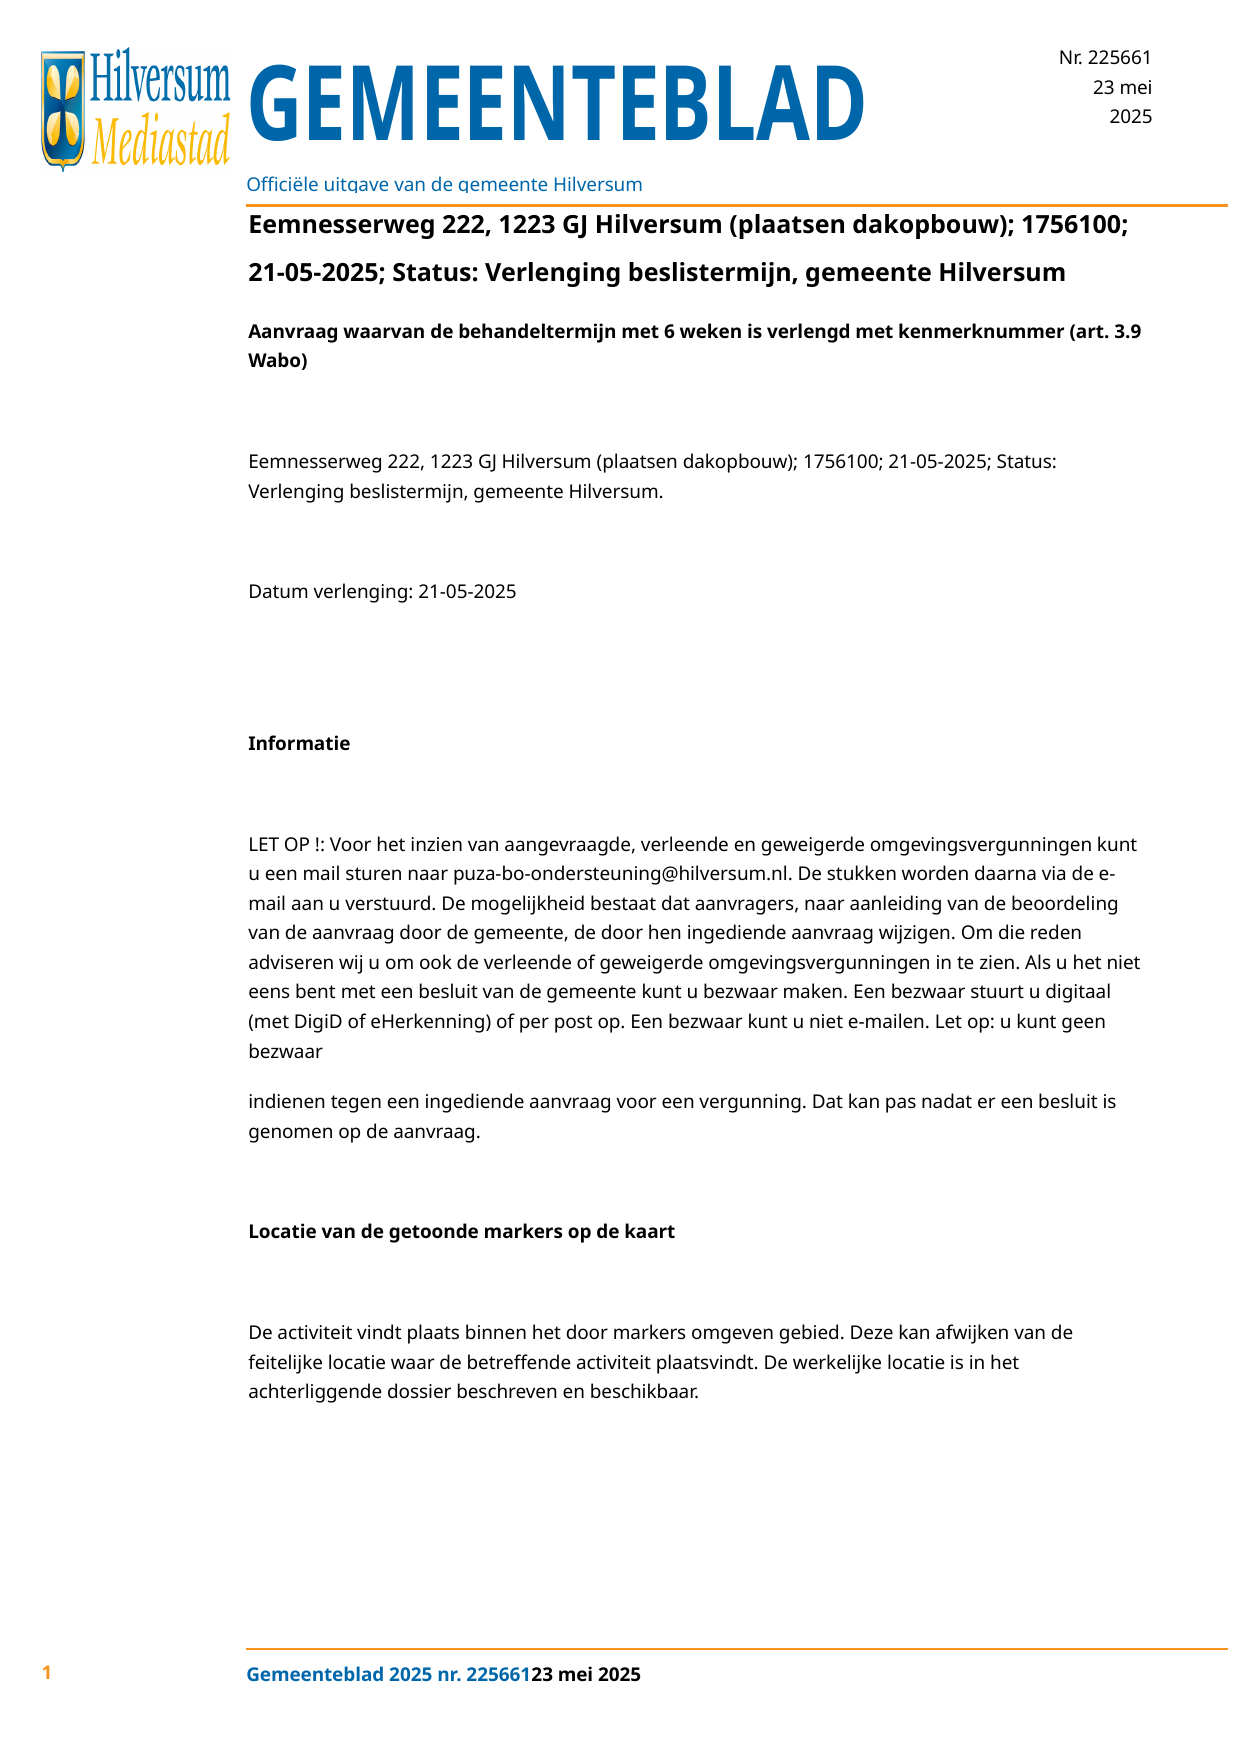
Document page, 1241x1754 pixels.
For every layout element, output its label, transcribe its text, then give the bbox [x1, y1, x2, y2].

picture [41, 47, 231, 172]
text Eemnesserweg 222, 1223 GJ Hilversum (plaatsen dakopbouw); 1756100; 21-05-2025; Status: Verlenging beslistermijn, gemeente Hilversum. [248, 448, 1152, 504]
text indienen tegen een ingediende aanvraag voor een vergunning. Dat kan pas nadat er een besluit is genomen op de aanvraag. [248, 1088, 1152, 1144]
text Aanvraag waarvan de behandeltermijn met 6 weken is verlengd met kenmerknummer (art. 3.9 Wabo) [248, 318, 1152, 373]
text LET OP !: Voor het inzien van aangevraagde, verleende en geweigerde omgevingsvergunningen kunt u een mail sturen naar puza-bo-ondersteuning@hilversum.nl. De stukken worden daarna via de e-mail aan u verstuurd. De mogelijkheid bestaat dat aanvragers, naar aanleiding van de beoordeling van de aanvraag door de gemeente, de door hen ingediende aanvraag wijzigen. Om die reden adviseren wij u om ook de verleende of geweigerde omgevingsvergunningen in te zien. Als u het niet eens bent met een besluit van de gemeente kunt u bezwaar maken. Een bezwaar stuurt u digitaal (met DigiD of eHerkenning) of per post op. Een bezwaar kunt u niet e-mailen. Let op: u kunt geen bezwaar [248, 831, 1152, 1064]
text Datum verlenging: 21-05-2025 [248, 579, 1152, 604]
text De activiteit vindt plaats binnen het door markers omgeven gebied. Deze kan afwijken van de feitelijke locatie waar de betreffende activiteit plaatsvindt. De werkelijke locatie is in het achterliggende dossier beschreven en beschikbaar. [248, 1319, 1152, 1404]
text Locatie van de getoonde markers op de kaart [248, 1219, 1152, 1244]
text Informatie [248, 730, 1152, 756]
text Eemnesserweg 222, 1223 GJ Hilversum (plaatsen dakopbouw); 1756100; 21-05-2025; Status: Verlenging beslistermijn, gemeente Hilversum [248, 207, 1152, 288]
